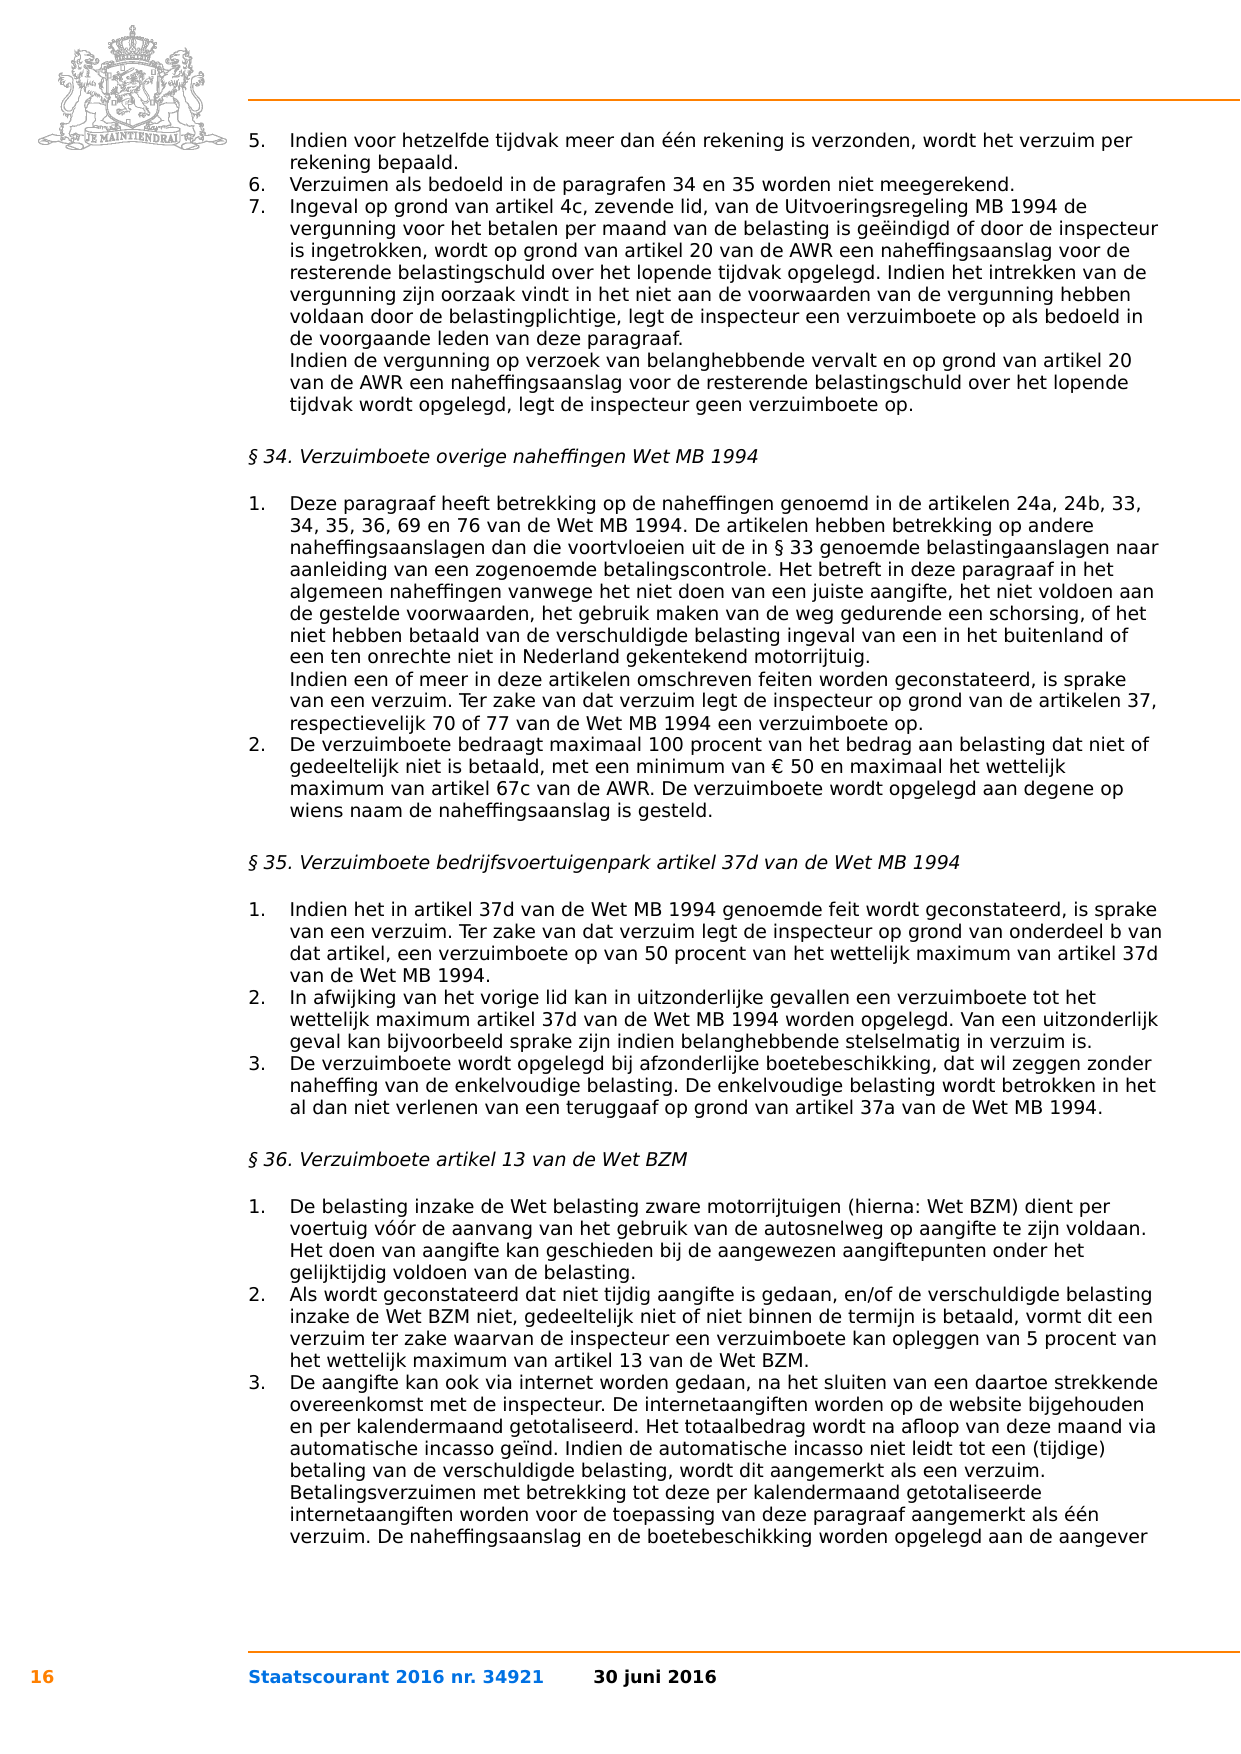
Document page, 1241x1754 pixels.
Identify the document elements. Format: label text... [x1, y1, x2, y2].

subtitle § 36. Verzuimboete artikel 13 van de Wet BZM [248, 1149, 1163, 1171]
text 2. De verzuimboete bedraagt maximaal 100 procent van het bedrag aan belasting dat niet of gedeeltelijk niet is betaald, met een minimum van € 50 en maximaal het wettelijk maximum van artikel 67c van de AWR. De verzuimboete wordt opgelegd aan degene op wiens naam de naheffingsaanslag is gesteld. [248, 734, 1163, 822]
subtitle § 34. Verzuimboete overige naheffingen Wet MB 1994 [248, 446, 1163, 468]
text 6. Verzuimen als bedoeld in de paragrafen 34 en 35 worden niet meegerekend. [248, 174, 1163, 196]
picture [38, 25, 227, 150]
text 1. De belasting inzake de Wet belasting zware motorrijtuigen (hierna: Wet BZM) dient per voertuig vóór de aanvang van het gebruik van de autosnelweg op aangifte te zijn voldaan. Het doen van aangifte kan geschieden bij de aangewezen aangiftepunten onder het gelijktijdig voldoen van de belasting. [248, 1196, 1163, 1284]
subtitle § 35. Verzuimboete bedrijfsvoertuigenpark artikel 37d van de Wet MB 1994 [248, 852, 1163, 874]
text 3. De verzuimboete wordt opgelegd bij afzonderlijke boetebeschikking, dat wil zeggen zonder naheffing van de enkelvoudige belasting. De enkelvoudige belasting wordt betrokken in het al dan niet verlenen van een teruggaaf op grond van artikel 37a van de Wet MB 1994. [248, 1053, 1163, 1119]
text Indien een of meer in deze artikelen omschreven feiten worden geconstateerd, is sprake van een verzuim. Ter zake van dat verzuim legt de inspecteur op grond van de artikelen 37, respectievelijk 70 of 77 van de Wet MB 1994 een verzuimboete op. [289, 668, 1163, 734]
text 5. Indien voor hetzelfde tijdvak meer dan één rekening is verzonden, wordt het verzuim per rekening bepaald. [248, 130, 1163, 174]
text 3. De aangifte kan ook via internet worden gedaan, na het sluiten van een daartoe strekkende overeenkomst met de inspecteur. De internetaangiften worden op de website bijgehouden en per kalendermaand getotaliseerd. Het totaalbedrag wordt na afloop van deze maand via automatische incasso geïnd. Indien de automatische incasso niet leidt tot een (tijdige) betaling van de verschuldigde belasting, wordt dit aangemerkt als een verzuim. [248, 1372, 1163, 1482]
text Indien de vergunning op verzoek van belanghebbende vervalt en op grond van artikel 20 van de AWR een naheffingsaanslag voor de resterende belastingschuld over het lopende tijdvak wordt opgelegd, legt de inspecteur geen verzuimboete op. [289, 350, 1163, 416]
text 1. Indien het in artikel 37d van de Wet MB 1994 genoemde feit wordt geconstateerd, is sprake van een verzuim. Ter zake van dat verzuim legt de inspecteur op grond van onderdeel b van dat artikel, een verzuimboete op van 50 procent van het wettelijk maximum van artikel 37d van de Wet MB 1994. [248, 899, 1163, 987]
text 2. In afwijking van het vorige lid kan in uitzonderlijke gevallen een verzuimboete tot het wettelijk maximum artikel 37d van de Wet MB 1994 worden opgelegd. Van een uitzonderlijk geval kan bijvoorbeeld sprake zijn indien belanghebbende stelselmatig in verzuim is. [248, 987, 1163, 1053]
text 2. Als wordt geconstateerd dat niet tijdig aangifte is gedaan, en/of de verschuldigde belasting inzake de Wet BZM niet, gedeeltelijk niet of niet binnen de termijn is betaald, vormt dit een verzuim ter zake waarvan de inspecteur een verzuimboete kan opleggen van 5 procent van het wettelijk maximum van artikel 13 van de Wet BZM. [248, 1284, 1163, 1372]
text Betalingsverzuimen met betrekking tot deze per kalendermaand getotaliseerde internetaangiften worden voor de toepassing van deze paragraaf aangemerkt als één verzuim. De naheffingsaanslag en de boetebeschikking worden opgelegd aan de aangever [289, 1482, 1163, 1548]
text 1. Deze paragraaf heeft betrekking op de naheffingen genoemd in de artikelen 24a, 24b, 33, 34, 35, 36, 69 en 76 van de Wet MB 1994. De artikelen hebben betrekking op andere naheffingsaanslagen dan die voortvloeien uit de in § 33 genoemde belastingaanslagen naar aanleiding van een zogenoemde betalingscontrole. Het betreft in deze paragraaf in het algemeen naheffingen vanwege het niet doen van een juiste aangifte, het niet voldoen aan de gestelde voorwaarden, het gebruik maken van de weg gedurende een schorsing, of het niet hebben betaald van de verschuldigde belasting ingeval van een in het buitenland of een ten onrechte niet in Nederland gekentekend motorrijtuig. [248, 493, 1163, 668]
text 7. Ingeval op grond van artikel 4c, zevende lid, van de Uitvoeringsregeling MB 1994 de vergunning voor het betalen per maand van de belasting is geëindigd of door de inspecteur is ingetrokken, wordt op grond van artikel 20 van de AWR een naheffingsaanslag voor de resterende belastingschuld over het lopende tijdvak opgelegd. Indien het intrekken van de vergunning zijn oorzaak vindt in het niet aan de voorwaarden van de vergunning hebben voldaan door de belastingplichtige, legt de inspecteur een verzuimboete op als bedoeld in de voorgaande leden van deze paragraaf. [248, 196, 1163, 350]
